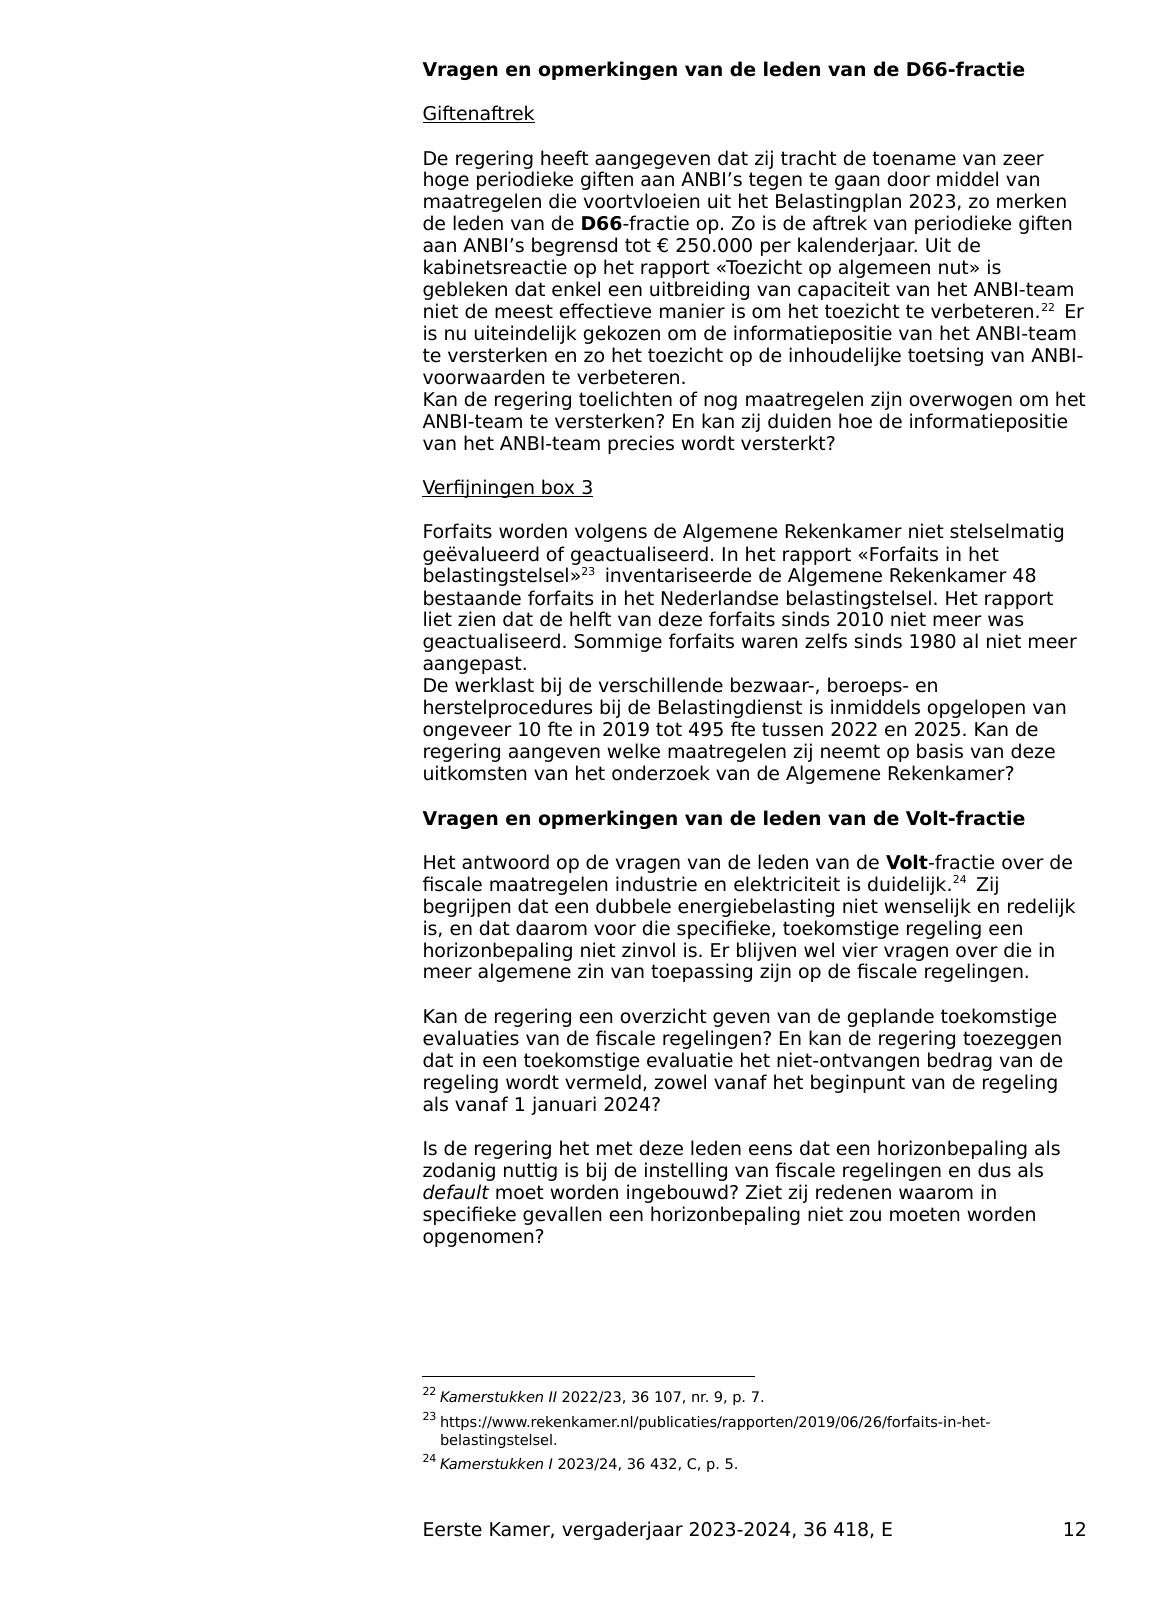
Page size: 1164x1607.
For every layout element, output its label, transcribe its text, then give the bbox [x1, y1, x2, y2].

text https://www.rekenkamer.nl/publicaties/rapporten/2019/06/26/forfaits-in-het-belastingstelsel. [422, 1410, 1087, 1449]
text Kamerstukken II 2022/23, 36 107, nr. 9, p. 7. [422, 1385, 1087, 1407]
subtitle Giftenaftrek [422, 103, 1087, 125]
text Kamerstukken I 2023/24, 36 432, C, p. 5. [422, 1452, 1087, 1474]
text Kan de regering een overzicht geven van de geplande toekomstige evaluaties van de fiscale regelingen? En kan de regering toezeggen dat in een toekomstige evaluatie het niet-ontvangen bedrag van de regeling wordt vermeld, zowel vanaf het beginpunt van de regeling als vanaf 1 januari 2024? [422, 1006, 1087, 1116]
subtitle Vragen en opmerkingen van de leden van de Volt-fractie [422, 807, 1087, 829]
text Kan de regering toelichten of nog maatregelen zijn overwogen om het ANBI-team te versterken? En kan zij duiden hoe de informatiepositie van het ANBI-team precies wordt versterkt? [422, 389, 1087, 455]
text De werklast bij de verschillende bezwaar-, beroeps- en herstelprocedures bij de Belastingdienst is inmiddels opgelopen van ongeveer 10 fte in 2019 tot 495 fte tussen 2022 en 2025. Kan de regering aangeven welke maatregelen zij neemt op basis van deze uitkomsten van het onderzoek van de Algemene Rekenkamer? [422, 675, 1087, 785]
text Het antwoord op de vragen van de leden van de Volt-fractie over de fiscale maatregelen industrie en elektriciteit is duidelijk. Zij begrijpen dat een dubbele energiebelasting niet wenselijk en redelijk is, en dat daarom voor die specifieke, toekomstige regeling een horizonbepaling niet zinvol is. Er blijven wel vier vragen over die in meer algemene zin van toepassing zijn op de fiscale regelingen. [422, 852, 1087, 983]
text Forfaits worden volgens de Algemene Rekenkamer niet stelselmatig geëvalueerd of geactualiseerd. In het rapport «Forfaits in het belastingstelsel» inventariseerde de Algemene Rekenkamer 48 bestaande forfaits in het Nederlandse belastingstelsel. Het rapport liet zien dat de helft van deze forfaits sinds 2010 niet meer was geactualiseerd. Sommige forfaits waren zelfs sinds 1980 al niet meer aangepast. [422, 521, 1087, 675]
text Is de regering het met deze leden eens dat een horizonbepaling als zodanig nuttig is bij de instelling van fiscale regelingen en dus als default moet worden ingebouwd? Ziet zij redenen waarom in specifieke gevallen een horizonbepaling niet zou moeten worden opgenomen? [422, 1138, 1087, 1248]
subtitle Vragen en opmerkingen van de leden van de D66-fractie [422, 59, 1087, 81]
text De regering heeft aangegeven dat zij tracht de toename van zeer hoge periodieke giften aan ANBI’s tegen te gaan door middel van maatregelen die voortvloeien uit het Belastingplan 2023, zo merken de leden van de D66-fractie op. Zo is de aftrek van periodieke giften aan ANBI’s begrensd tot € 250.000 per kalenderjaar. Uit de kabinetsreactie op het rapport «Toezicht op algemeen nut» is gebleken dat enkel een uitbreiding van capaciteit van het ANBI-team niet de meest effectieve manier is om het toezicht te verbeteren. Er is nu uiteindelijk gekozen om de informatiepositie van het ANBI-team te versterken en zo het toezicht op de inhoudelijke toetsing van ANBI-voorwaarden te verbeteren. [422, 147, 1087, 389]
subtitle Verfijningen box 3 [422, 477, 1087, 499]
